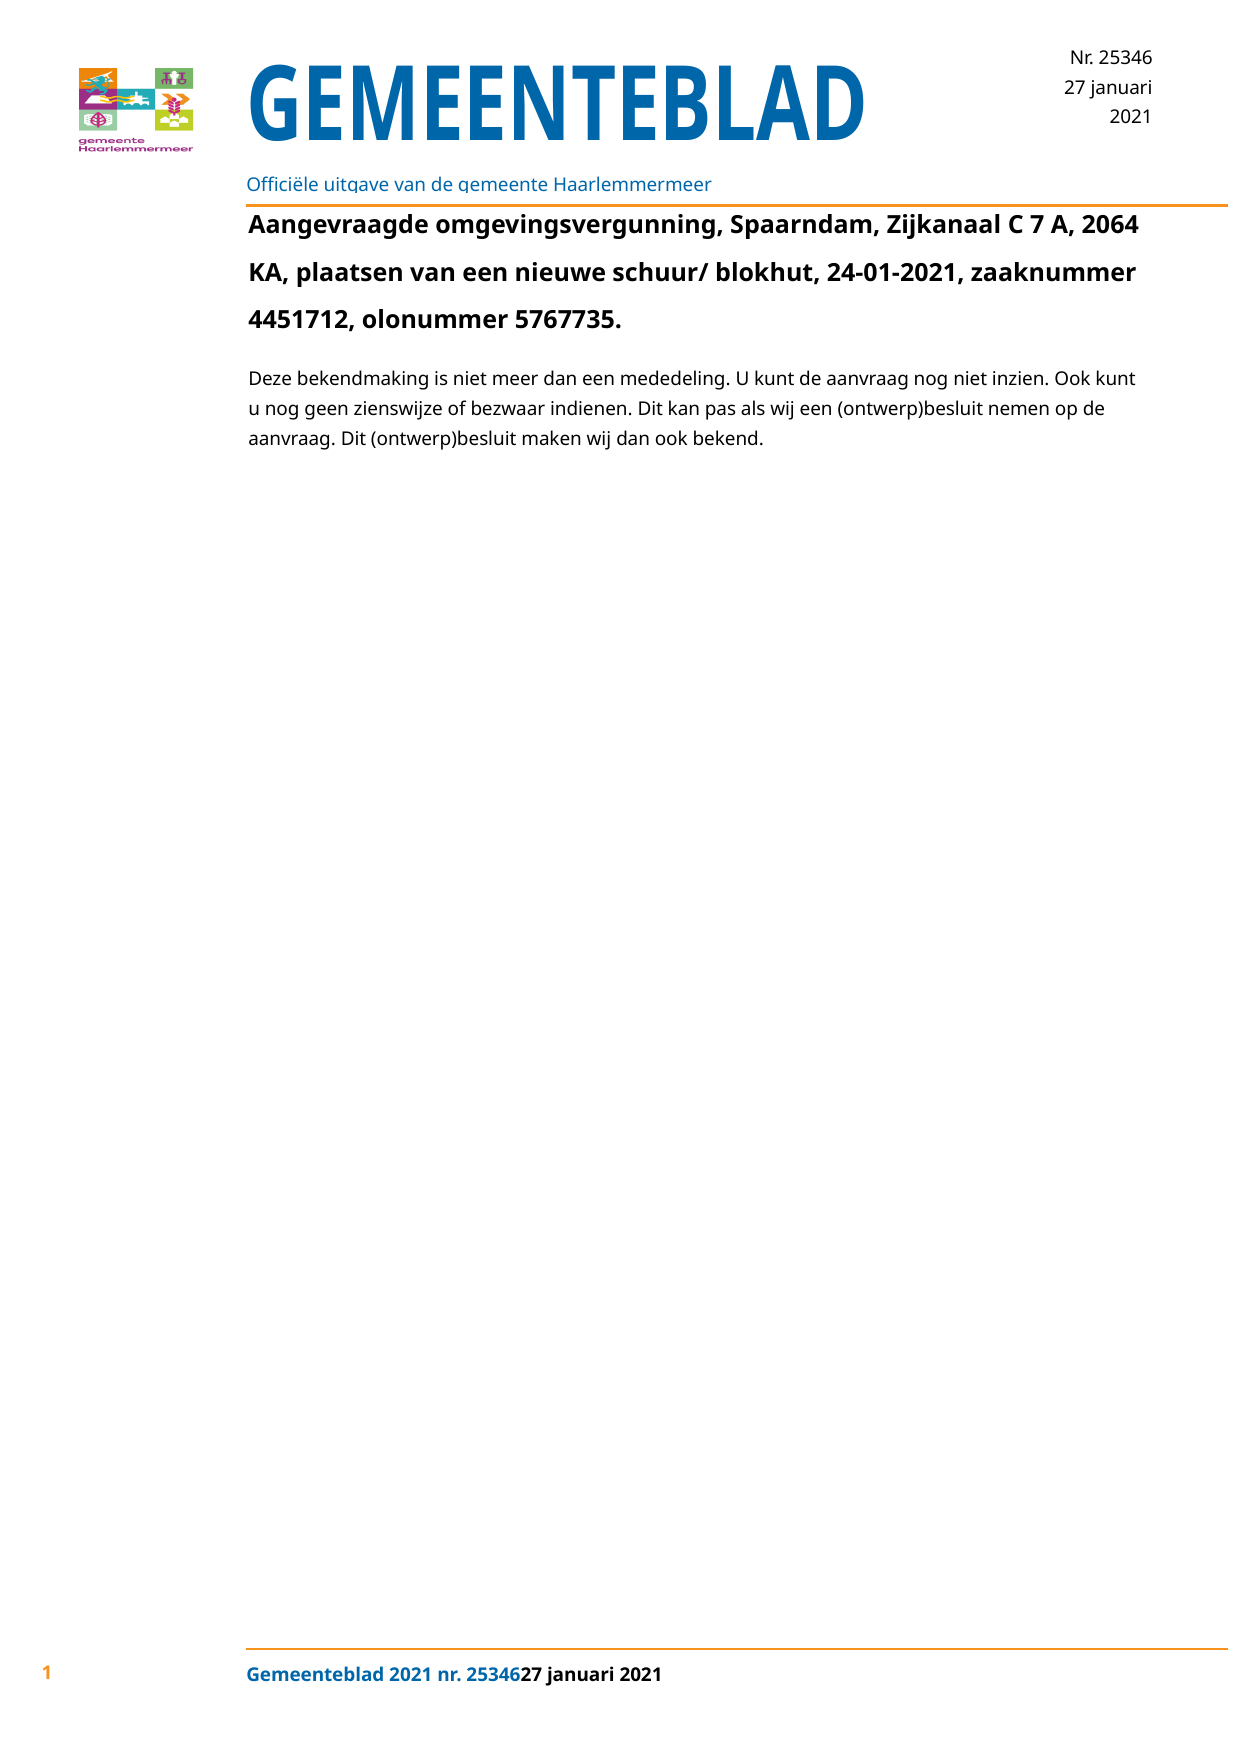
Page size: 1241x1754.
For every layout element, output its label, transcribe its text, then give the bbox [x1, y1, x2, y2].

picture [41, 47, 231, 172]
text Aangevraagde omgevingsvergunning, Spaarndam, Zijkanaal C 7 A, 2064 KA, plaatsen van een nieuwe schuur/ blokhut, 24-01-2021, zaaknummer 4451712, olonummer 5767735. [248, 207, 1152, 336]
text Deze bekendmaking is niet meer dan een mededeling. U kunt de aanvraag nog niet inzien. Ook kunt u nog geen zienswijze of bezwaar indienen. Dit kan pas als wij een (ontwerp)besluit nemen op de aanvraag. Dit (ontwerp)besluit maken wij dan ook bekend. [248, 366, 1152, 450]
